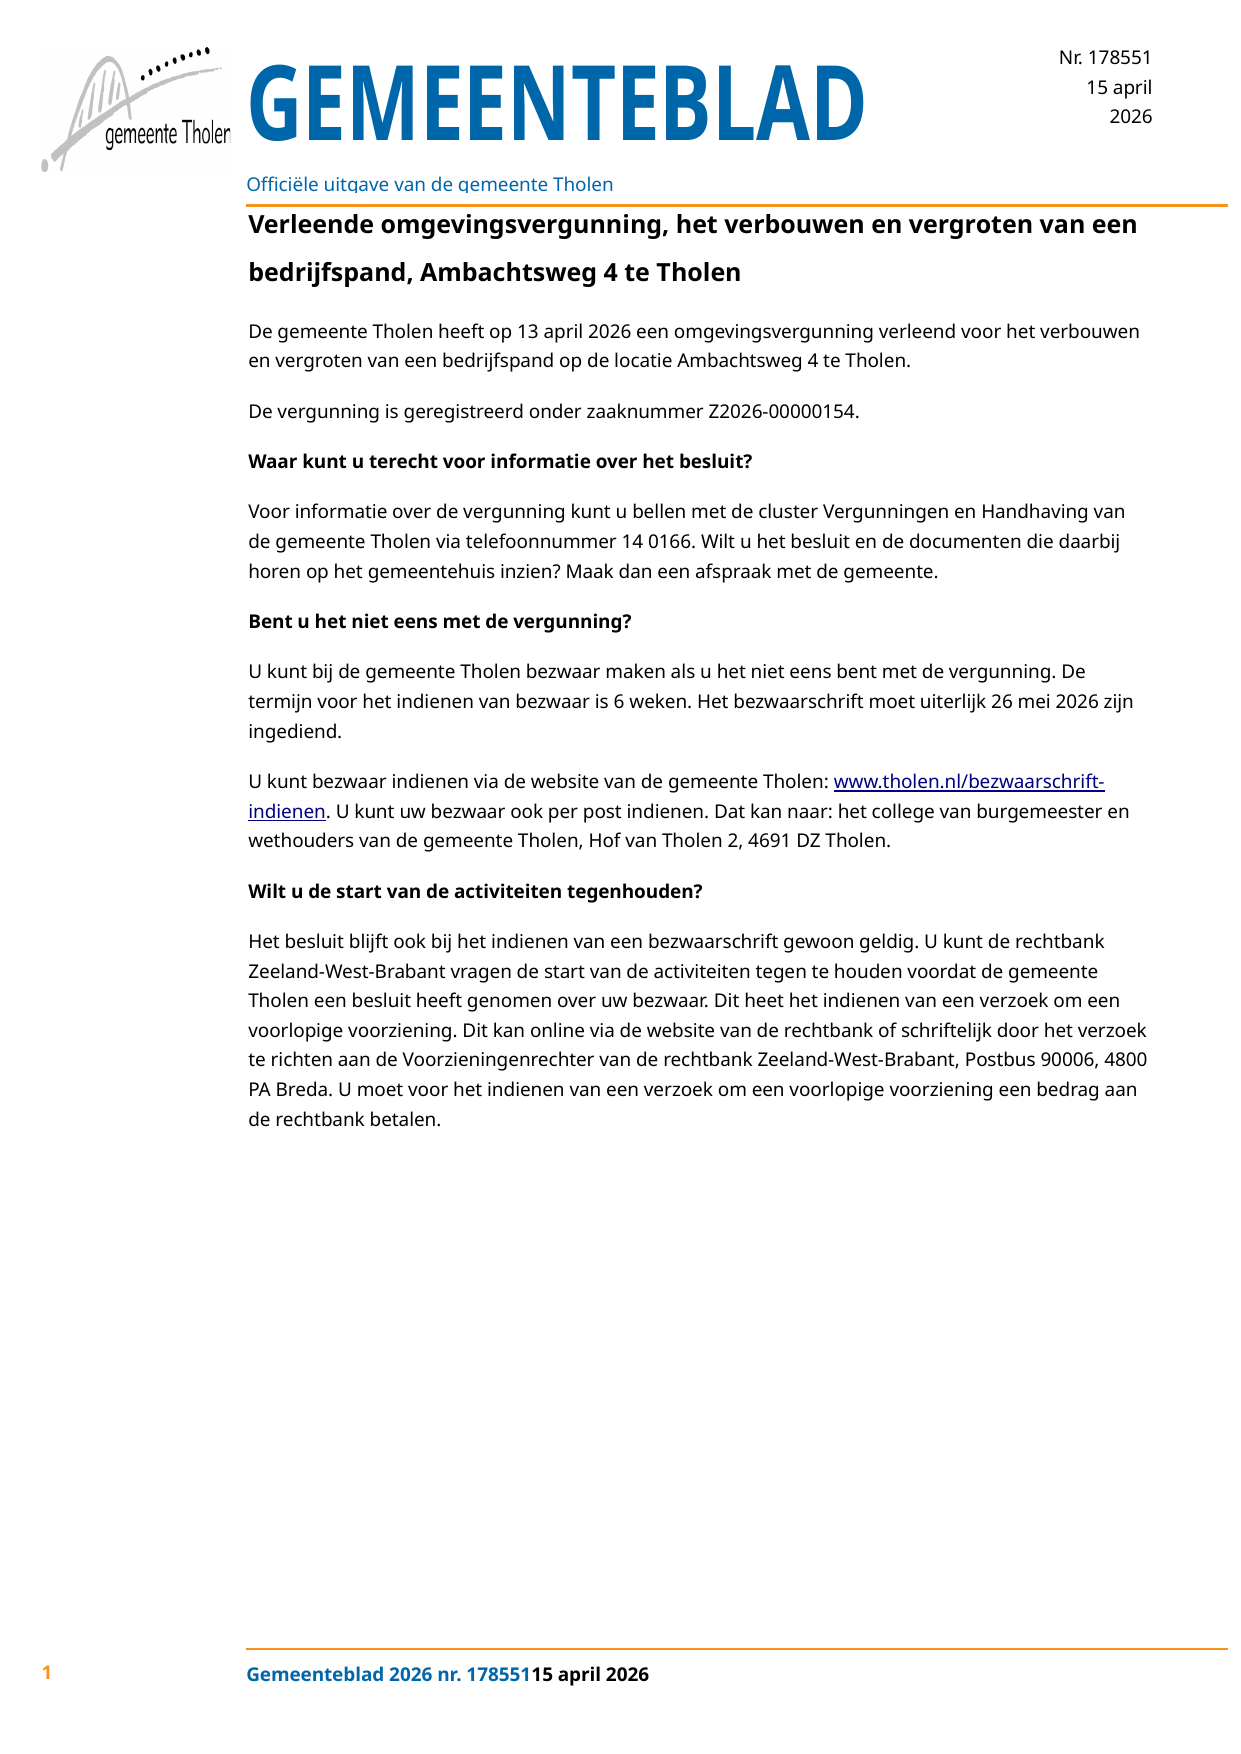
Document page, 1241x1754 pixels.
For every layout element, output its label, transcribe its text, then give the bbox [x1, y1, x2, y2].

text U kunt bezwaar indienen via de website van de gemeente Tholen: www.tholen.nl/bezwaarschrift-indienen. U kunt uw bezwaar ook per post indienen. Dat kan naar: het college van burgemeester en wethouders van de gemeente Tholen, Hof van Tholen 2, 4691 DZ Tholen. [248, 768, 1152, 853]
text U kunt bij de gemeente Tholen bezwaar maken als u het niet eens bent met de vergunning. De termijn voor het indienen van bezwaar is 6 weken. Het bezwaarschrift moet uiterlijk 26 mei 2026 zijn ingediend. [248, 659, 1152, 744]
text Wilt u de start van de activiteiten tegenhouden? [248, 878, 1152, 904]
text Waar kunt u terecht voor informatie over het besluit? [248, 448, 1152, 474]
text Bent u het niet eens met de vergunning? [248, 608, 1152, 634]
text Voor informatie over de vergunning kunt u bellen met de cluster Vergunningen en Handhaving van de gemeente Tholen via telefoonnummer 14 0166. Wilt u het besluit en de documenten die daarbij horen op het gemeentehuis inzien? Maak dan een afspraak met de gemeente. [248, 499, 1152, 584]
text De vergunning is geregistreerd onder zaaknummer Z2026-00000154. [248, 398, 1152, 424]
text Het besluit blijft ook bij het indienen van een bezwaarschrift gewoon geldig. U kunt de rechtbank Zeeland-West-Brabant vragen de start van de activiteiten tegen te houden voordat de gemeente Tholen een besluit heeft genomen over uw bezwaar. Dit heet het indienen van een verzoek om een voorlopige voorziening. Dit kan online via de website van de rechtbank of schriftelijk door het verzoek te richten aan de Voorzieningenrechter van de rechtbank Zeeland-West-Brabant, Postbus 90006, 4800 PA Breda. U moet voor het indienen van een verzoek om een voorlopige voorziening een bedrag aan de rechtbank betalen. [248, 928, 1152, 1132]
text Verleende omgevingsvergunning, het verbouwen en vergroten van een bedrijfspand, Ambachtsweg 4 te Tholen [248, 207, 1152, 288]
picture [41, 47, 231, 172]
text De gemeente Tholen heeft op 13 april 2026 een omgevingsvergunning verleend voor het verbouwen en vergroten van een bedrijfspand op de locatie Ambachtsweg 4 te Tholen. [248, 318, 1152, 373]
